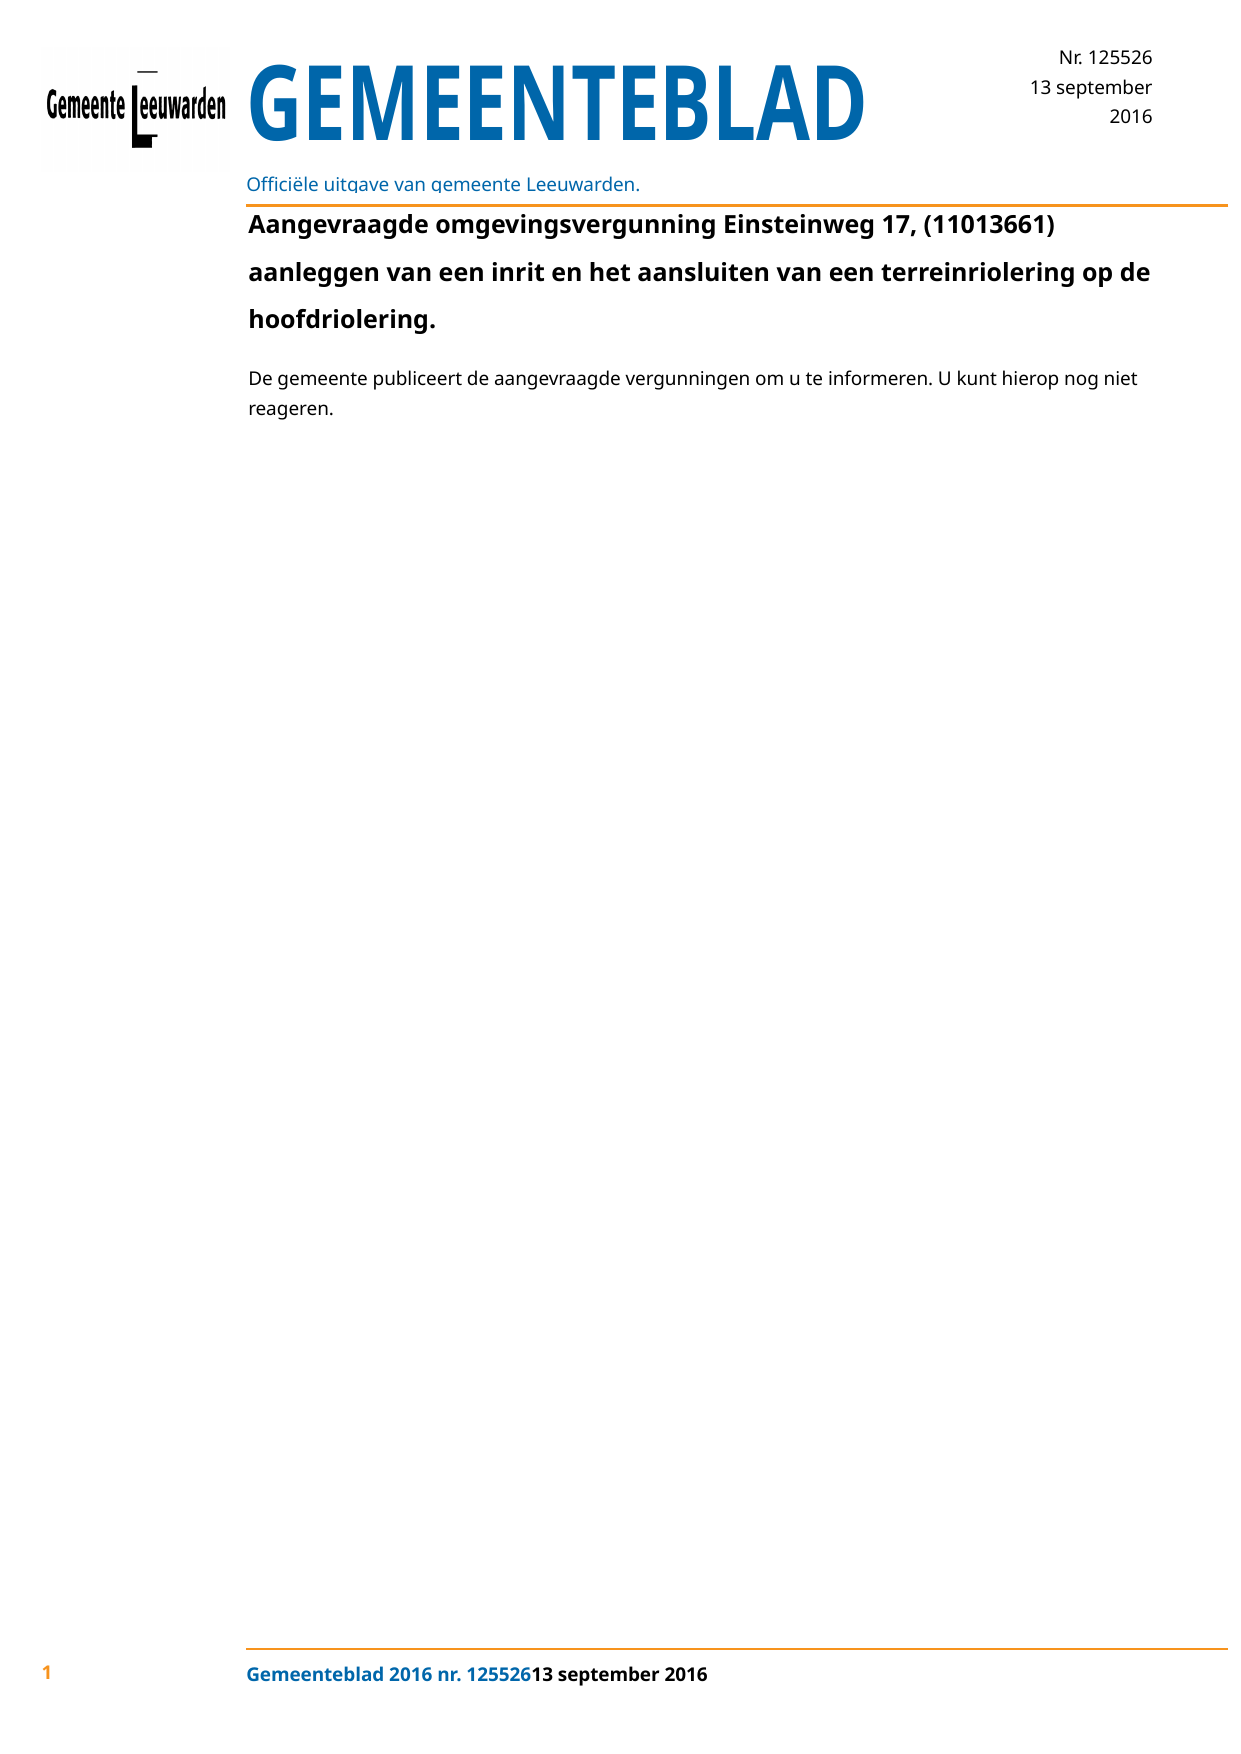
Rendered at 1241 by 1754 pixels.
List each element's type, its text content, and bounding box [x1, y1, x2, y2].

text De gemeente publiceert de aangevraagde vergunningen om u te informeren. U kunt hierop nog niet reageren. [248, 366, 1152, 421]
text Aangevraagde omgevingsvergunning Einsteinweg 17, (11013661) aanleggen van een inrit en het aansluiten van een terreinriolering op de hoofdriolering. [248, 207, 1152, 336]
picture [41, 47, 231, 172]
